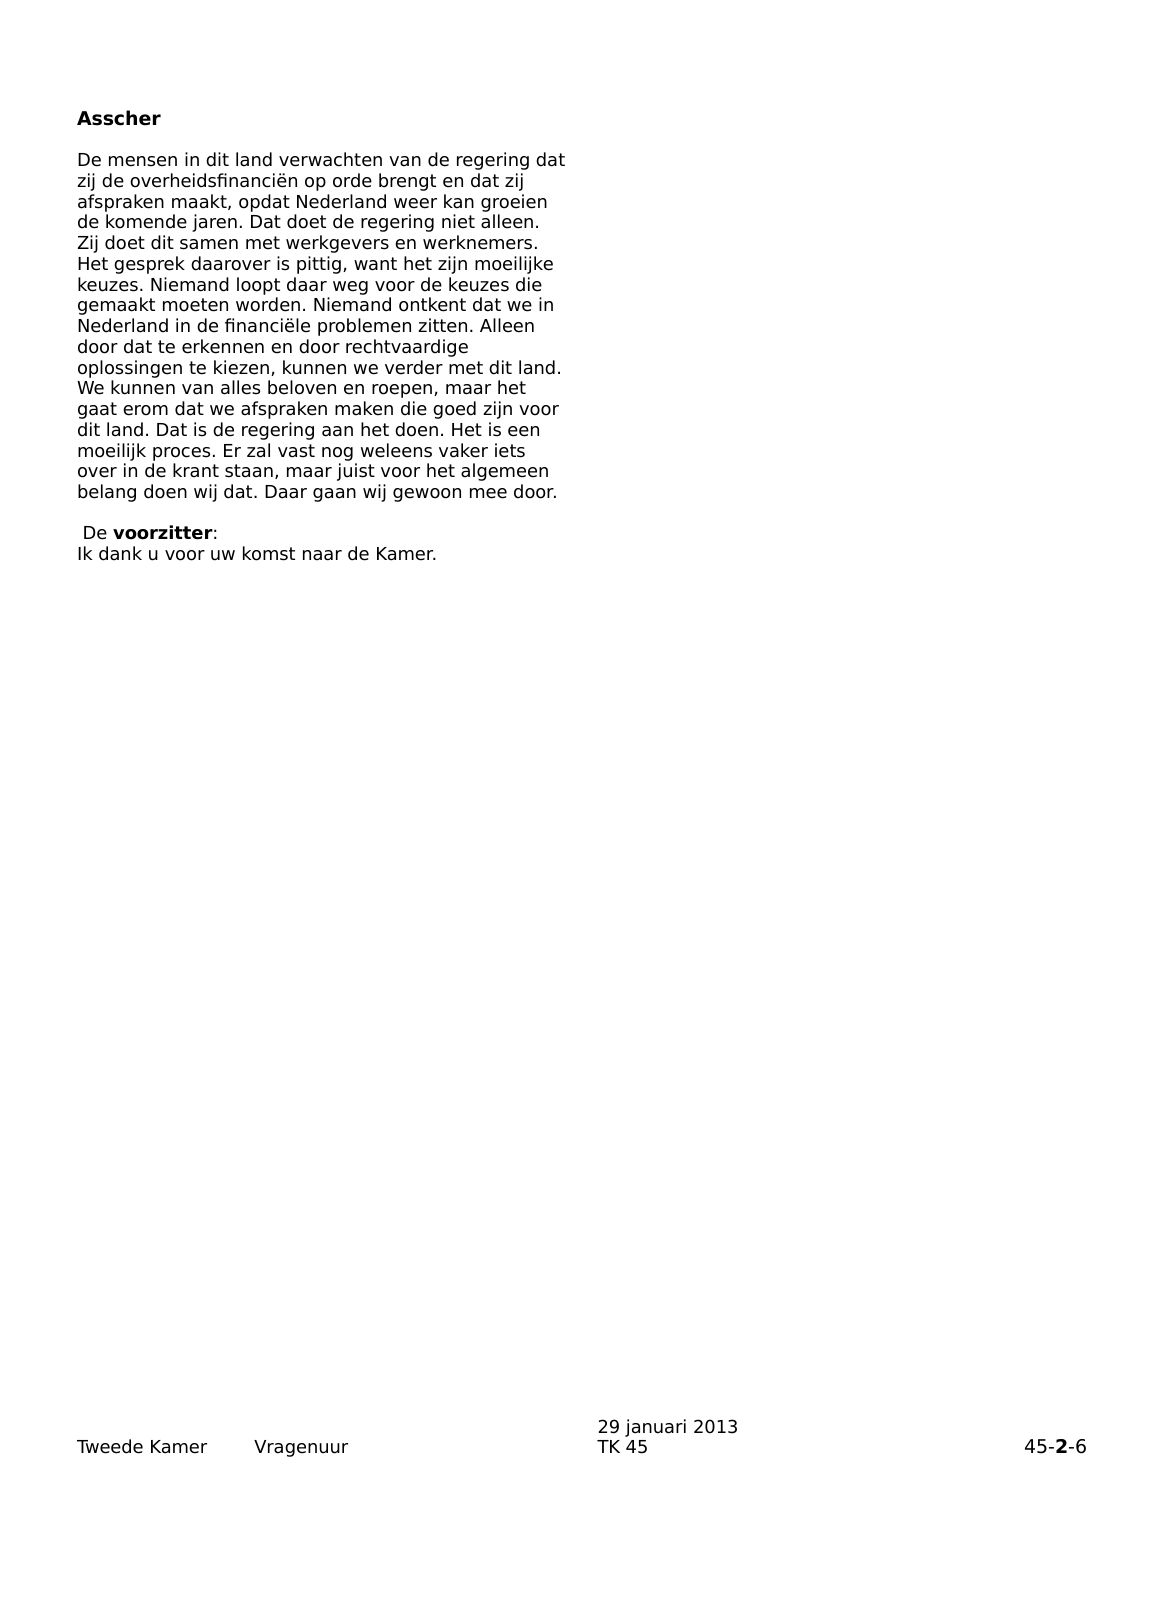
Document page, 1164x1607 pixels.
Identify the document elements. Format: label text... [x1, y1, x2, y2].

text De mensen in dit land verwachten van de regering dat zij de overheidsfinanciën op orde brengt en dat zij afspraken maakt, opdat Nederland weer kan groeien de komende jaren. Dat doet de regering niet alleen. Zij doet dit samen met werkgevers en werknemers. Het gesprek daarover is pittig, want het zijn moeilijke keuzes. Niemand loopt daar weg voor de keuzes die gemaakt moeten worden. Niemand ontkent dat we in Nederland in de financiële problemen zitten. Alleen door dat te erkennen en door rechtvaardige oplossingen te kiezen, kunnen we verder met dit land. We kunnen van alles beloven en roepen, maar het gaat erom dat we afspraken maken die goed zijn voor dit land. Dat is de regering aan het doen. Het is een moeilijk proces. Er zal vast nog weleens vaker iets over in de krant staan, maar juist voor het algemeen belang doen wij dat. Daar gaan wij gewoon mee door. [77, 150, 567, 503]
text Ik dank u voor uw komst naar de Kamer. [77, 543, 567, 564]
text De voorzitter: [77, 523, 567, 543]
